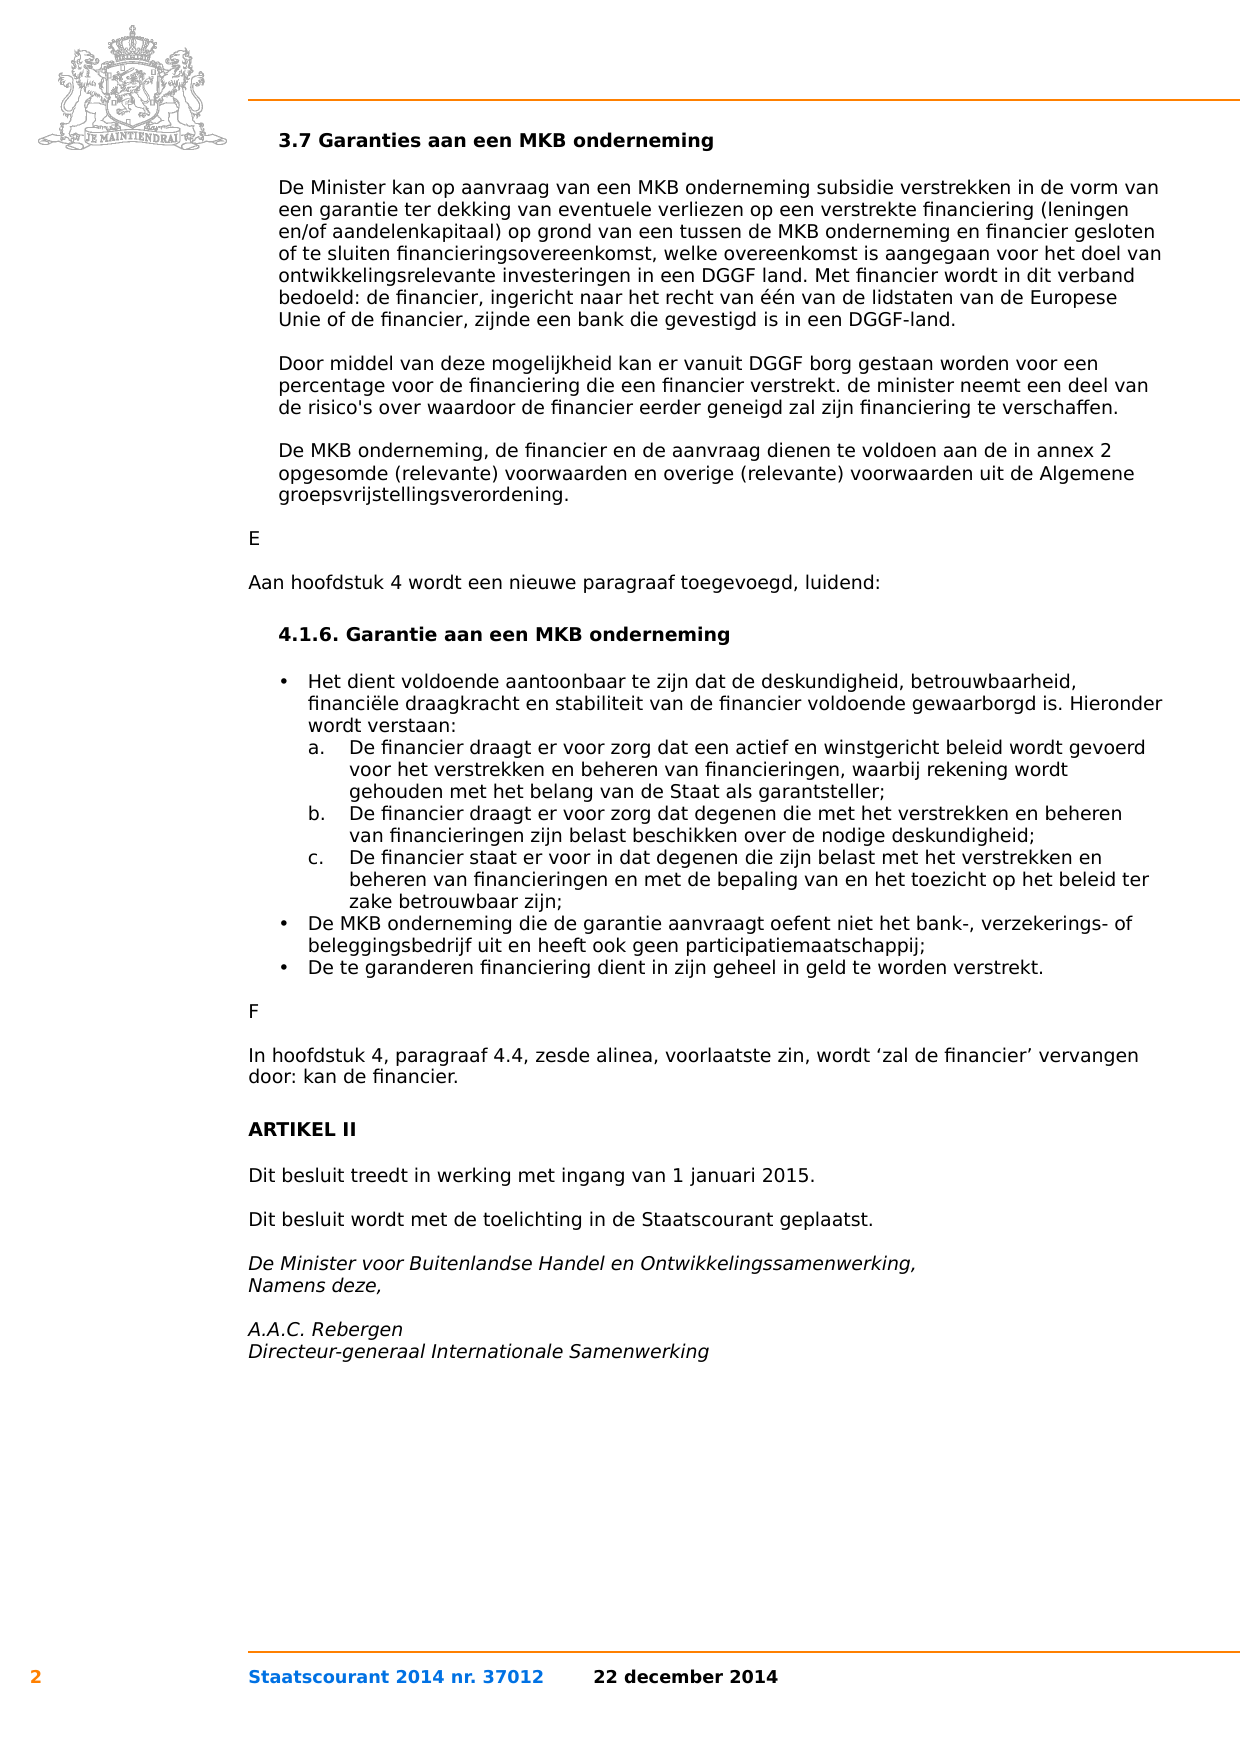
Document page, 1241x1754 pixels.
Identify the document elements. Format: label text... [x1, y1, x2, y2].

text De MKB onderneming, de financier en de aanvraag dienen te voldoen aan de in annex 2 opgesomde (relevante) voorwaarden en overige (relevante) voorwaarden uit de Algemene groepsvrijstellingsverordening. [278, 440, 1163, 506]
text Door middel van deze mogelijkheid kan er vanuit DGGF borg gestaan worden voor een percentage voor de financiering die een financier verstrekt. de minister neemt een deel van de risico's over waardoor de financier eerder geneigd zal zijn financiering te verschaffen. [278, 353, 1163, 418]
text Dit besluit wordt met de toelichting in de Staatscourant geplaatst. [248, 1209, 1163, 1231]
text F [248, 1001, 1163, 1023]
text a. De financier draagt er voor zorg dat een actief en winstgericht beleid wordt gevoerd voor het verstrekken en beheren van financieringen, waarbij rekening wordt gehouden met het belang van de Staat als garantsteller; [308, 737, 1163, 803]
text • Het dient voldoende aantoonbaar te zijn dat de deskundigheid, betrouwbaarheid, financiële draagkracht en stabiliteit van de financier voldoende gewaarborgd is. Hieronder wordt verstaan: [278, 671, 1163, 737]
text E [248, 528, 1163, 550]
text Dit besluit treedt in werking met ingang van 1 januari 2015. [248, 1165, 1163, 1187]
text De Minister kan op aanvraag van een MKB onderneming subsidie verstrekken in de vorm van een garantie ter dekking van eventuele verliezen op een verstrekte financiering (leningen en/of aandelenkapitaal) op grond van een tussen de MKB onderneming en financier gesloten of te sluiten financieringsovereenkomst, welke overeenkomst is aangegaan voor het doel van ontwikkelingsrelevante investeringen in een DGGF land. Met financier wordt in dit verband bedoeld: de financier, ingericht naar het recht van één van de lidstaten van de Europese Unie of de financier, zijnde een bank die gevestigd is in een DGGF-land. [278, 177, 1163, 331]
picture [38, 25, 227, 150]
text c. De financier staat er voor in dat degenen die zijn belast met het verstrekken en beheren van financieringen en met de bepaling van en het toezicht op het beleid ter zake betrouwbaar zijn; [308, 847, 1163, 913]
text Aan hoofdstuk 4 wordt een nieuwe paragraaf toegevoegd, luidend: [248, 572, 1163, 594]
text b. De financier draagt er voor zorg dat degenen die met het verstrekken en beheren van financieringen zijn belast beschikken over de nodige deskundigheid; [308, 803, 1163, 847]
text In hoofdstuk 4, paragraaf 4.4, zesde alinea, voorlaatste zin, wordt ‘zal de financier’ vervangen door: kan de financier. [248, 1044, 1163, 1088]
subtitle ARTIKEL II [248, 1118, 1163, 1140]
text • De MKB onderneming die de garantie aanvraagt oefent niet het bank-, verzekerings- of beleggingsbedrijf uit en heeft ook geen participatiemaatschappij; [278, 913, 1163, 957]
text De Minister voor Buitenlandse Handel en Ontwikkelingssamenwerking, Namens deze, A.A.C. Rebergen Directeur-generaal Internationale Samenwerking [248, 1253, 1163, 1363]
subtitle 4.1.6. Garantie aan een MKB onderneming [278, 624, 1163, 646]
subtitle 3.7 Garanties aan een MKB onderneming [278, 130, 1163, 152]
text • De te garanderen financiering dient in zijn geheel in geld te worden verstrekt. [278, 957, 1163, 979]
